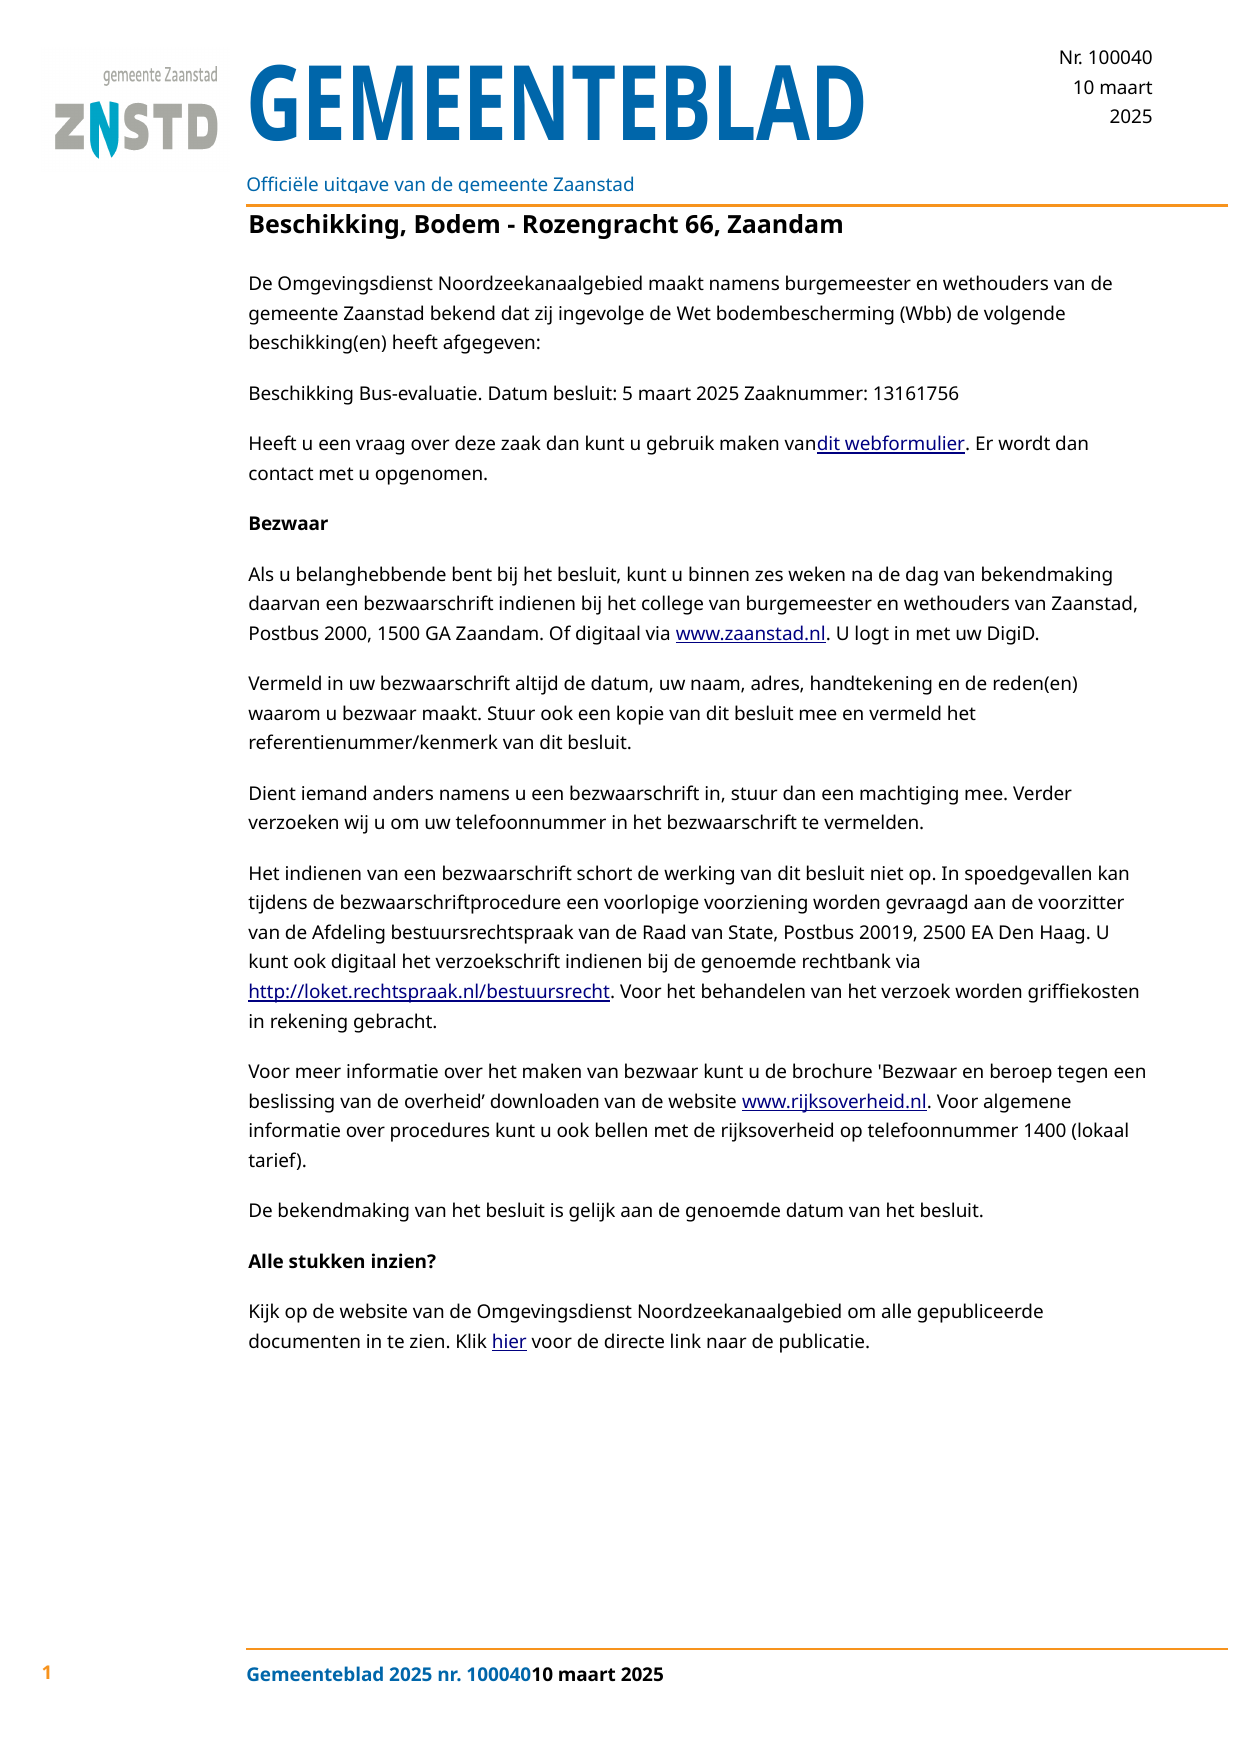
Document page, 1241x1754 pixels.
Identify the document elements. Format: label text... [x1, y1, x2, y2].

text Beschikking, Bodem - Rozengracht 66, Zaandam [248, 207, 1152, 241]
text Heeft u een vraag over deze zaak dan kunt u gebruik maken vandit webformulier. Er wordt dan contact met u opgenomen. [248, 430, 1152, 486]
text Kijk op de website van de Omgevingsdienst Noordzeekanaalgebied om alle gepubliceerde documenten in te zien. Klik hier voor de directe link naar de publicatie. [248, 1298, 1152, 1353]
text Dient iemand anders namens u een bezwaarschrift in, stuur dan een machtiging mee. Verder verzoeken wij u om uw telefoonnummer in het bezwaarschrift te vermelden. [248, 780, 1152, 835]
text De bekendmaking van het besluit is gelijk aan de genoemde datum van het besluit. [248, 1197, 1152, 1223]
text Beschikking Bus-evaluatie. Datum besluit: 5 maart 2025 Zaaknummer: 13161756 [248, 380, 1152, 406]
text Voor meer informatie over het maken van bezwaar kunt u de brochure 'Bezwaar en beroep tegen een beslissing van de overheid’ downloaden van de website www.rijksoverheid.nl. Voor algemene informatie over procedures kunt u ook bellen met de rijksoverheid op telefoonnummer 1400 (lokaal tarief). [248, 1058, 1152, 1173]
picture [41, 47, 231, 172]
text Het indienen van een bezwaarschrift schort de werking van dit besluit niet op. In spoedgevallen kan tijdens de bezwaarschriftprocedure een voorlopige voorziening worden gevraagd aan de voorzitter van de Afdeling bestuursrechtspraak van de Raad van State, Postbus 20019, 2500 EA Den Haag. U kunt ook digitaal het verzoekschrift indienen bij de genoemde rechtbank via http://loket.rechtspraak.nl/bestuursrecht. Voor het behandelen van het verzoek worden griffiekosten in rekening gebracht. [248, 860, 1152, 1033]
text Als u belanghebbende bent bij het besluit, kunt u binnen zes weken na de dag van bekendmaking daarvan een bezwaarschrift indienen bij het college van burgemeester en wethouders van Zaanstad, Postbus 2000, 1500 GA Zaandam. Of digitaal via www.zaanstad.nl. U logt in met uw DigiD. [248, 561, 1152, 646]
text Bezwaar [248, 510, 1152, 536]
text Alle stukken inzien? [248, 1248, 1152, 1273]
text De Omgevingsdienst Noordzeekanaalgebied maakt namens burgemeester en wethouders van de gemeente Zaanstad bekend dat zij ingevolge de Wet bodembescherming (Wbb) de volgende beschikking(en) heeft afgegeven: [248, 270, 1152, 355]
text Vermeld in uw bezwaarschrift altijd de datum, uw naam, adres, handtekening en de reden(en) waarom u bezwaar maakt. Stuur ook een kopie van dit besluit mee en vermeld het referentienummer/kenmerk van dit besluit. [248, 670, 1152, 755]
